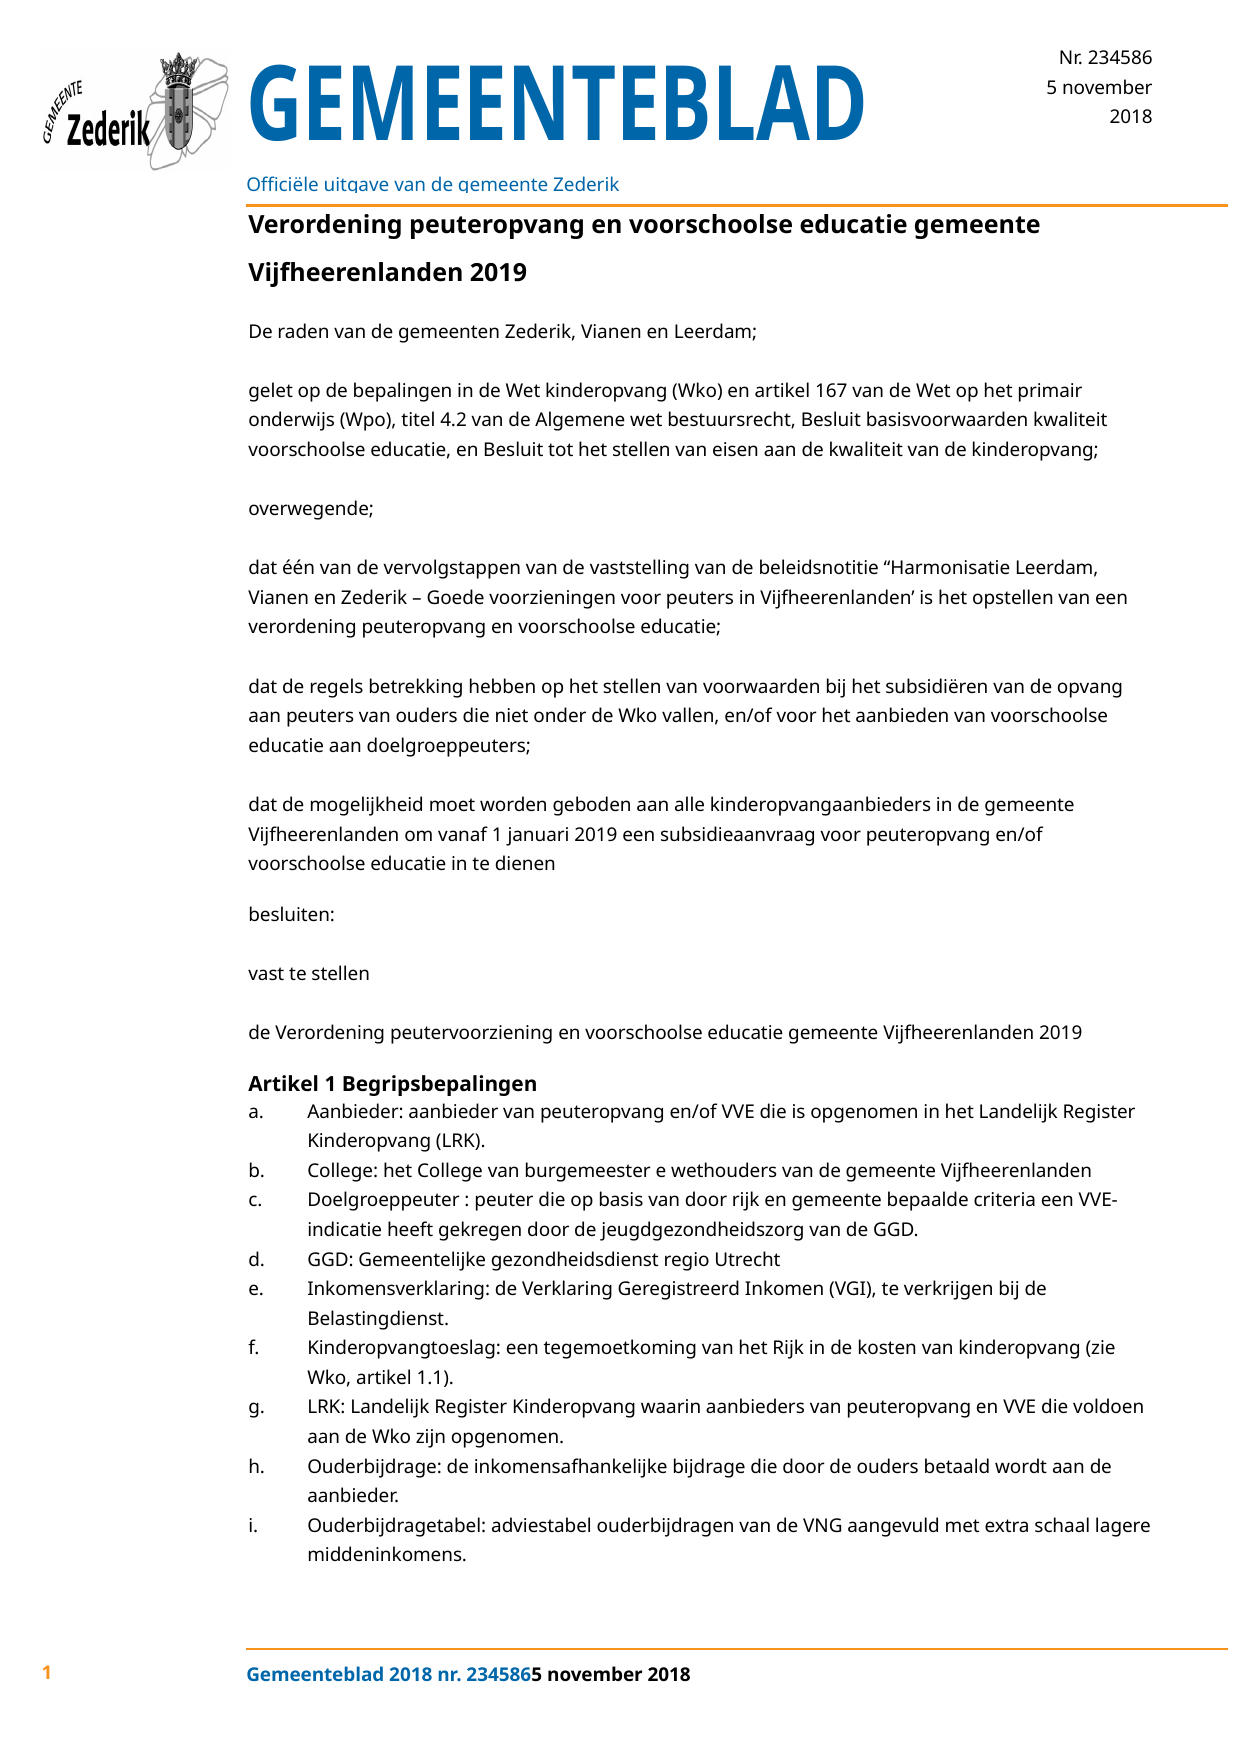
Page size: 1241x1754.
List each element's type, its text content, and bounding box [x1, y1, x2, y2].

list Ouderbijdragetabel: adviestabel ouderbijdragen van de VNG aangevuld met extra schaal lagere middeninkomens. [248, 1512, 1152, 1567]
text Artikel 1 Begripsbepalingen [248, 1069, 1152, 1098]
list GGD: Gemeentelijke gezondheidsdienst regio Utrecht [248, 1246, 1152, 1272]
text dat de mogelijkheid moet worden geboden aan alle kinderopvangaanbieders in de gemeente Vijfheerenlanden om vanaf 1 januari 2019 een subsidieaanvraag voor peuteropvang en/of voorschoolse educatie in te dienen [248, 791, 1152, 876]
list Inkomensverklaring: de Verklaring Geregistreerd Inkomen (VGI), te verkrijgen bij de Belastingdienst. [248, 1275, 1152, 1331]
text dat één van de vervolgstappen van de vaststelling van de beleidsnotitie “Harmonisatie Leerdam, Vianen en Zederik – Goede voorzieningen voor peuters in Vijfheerenlanden’ is het opstellen van een verordening peuteropvang en voorschoolse educatie; [248, 554, 1152, 639]
text dat de regels betrekking hebben op het stellen van voorwaarden bij het subsidiëren van de opvang aan peuters van ouders die niet onder de Wko vallen, en/of voor het aanbieden van voorschoolse educatie aan doelgroeppeuters; [248, 673, 1152, 758]
text vast te stellen [248, 960, 1152, 986]
text Verordening peuteropvang en voorschoolse educatie gemeente Vijfheerenlanden 2019 [248, 207, 1152, 288]
text gelet op de bepalingen in de Wet kinderopvang (Wko) en artikel 167 van de Wet op het primair onderwijs (Wpo), titel 4.2 van de Algemene wet bestuursrecht, Besluit basisvoorwaarden kwaliteit voorschoolse educatie, en Besluit tot het stellen van eisen aan de kwaliteit van de kinderopvang; [248, 377, 1152, 462]
list Ouderbijdrage: de inkomensafhankelijke bijdrage die door de ouders betaald wordt aan de aanbieder. [248, 1453, 1152, 1508]
list Doelgroeppeuter : peuter die op basis van door rijk en gemeente bepaalde criteria een VVE-indicatie heeft gekregen door de jeugdgezondheidszorg van de GGD. [248, 1187, 1152, 1242]
text de Verordening peutervoorziening en voorschoolse educatie gemeente Vijfheerenlanden 2019 [248, 1019, 1152, 1045]
list Kinderopvangtoeslag: een tegemoetkoming van het Rijk in de kosten van kinderopvang (zie Wko, artikel 1.1). [248, 1334, 1152, 1390]
text overwegende; [248, 495, 1152, 521]
picture [41, 47, 231, 172]
text besluiten: [248, 901, 1152, 926]
list Aanbieder: aanbieder van peuteropvang en/of VVE die is opgenomen in het Landelijk Register Kinderopvang (LRK). [248, 1098, 1152, 1153]
list LRK: Landelijk Register Kinderopvang waarin aanbieders van peuteropvang en VVE die voldoen aan de Wko zijn opgenomen. [248, 1394, 1152, 1449]
text De raden van de gemeenten Zederik, Vianen en Leerdam; [248, 318, 1152, 344]
list College: het College van burgemeester e wethouders van de gemeente Vijfheerenlanden [248, 1157, 1152, 1183]
